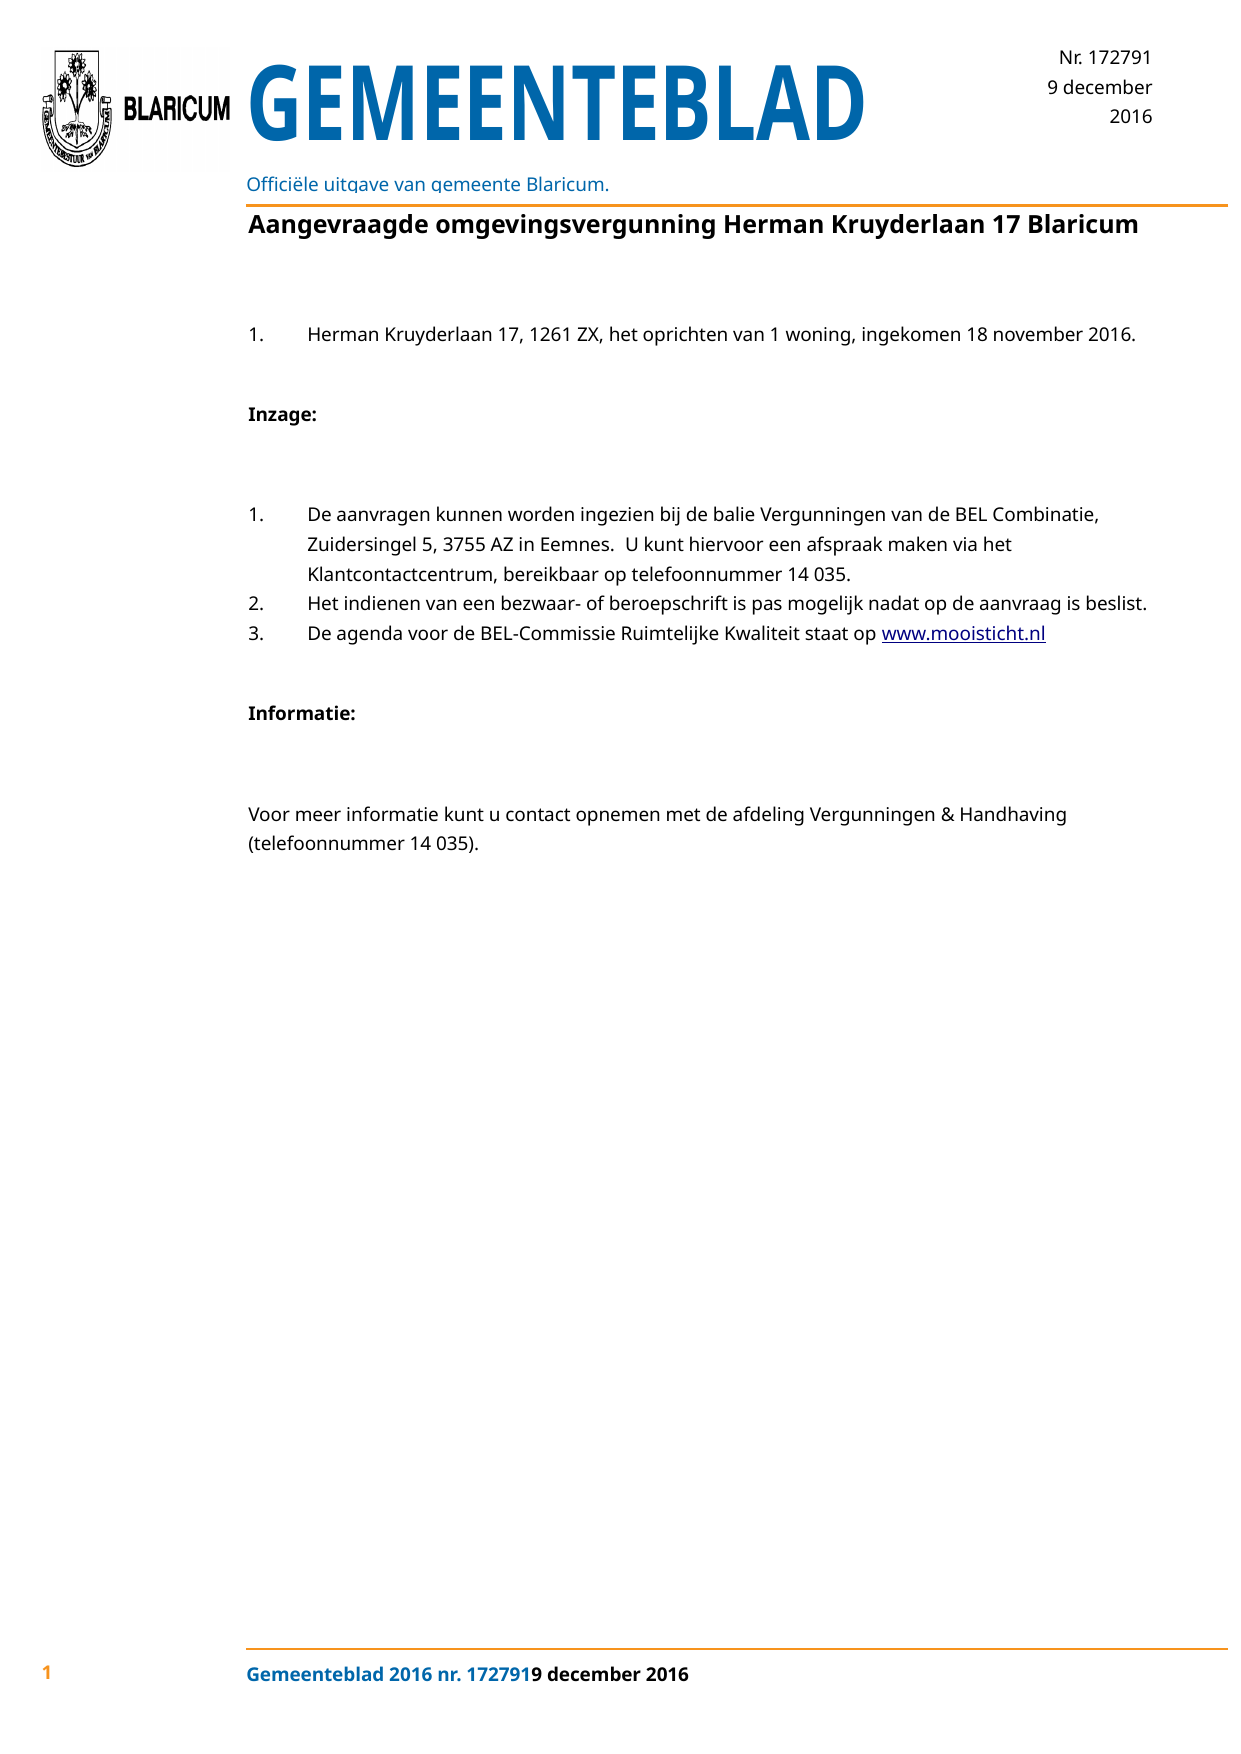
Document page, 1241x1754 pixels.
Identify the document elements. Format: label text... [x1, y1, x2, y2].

list De agenda voor de BEL-Commissie Ruimtelijke Kwaliteit staat op www.mooisticht.nl [248, 620, 1152, 646]
list De aanvragen kunnen worden ingezien bij de balie Vergunningen van de BEL Combinatie, Zuidersingel 5, 3755 AZ in Eemnes. U kunt hiervoor een afspraak maken via het Klantcontactcentrum, bereikbaar op telefoonnummer 14 035. [248, 502, 1152, 586]
text Informatie: [248, 700, 1152, 726]
text Voor meer informatie kunt u contact opnemen met de afdeling Vergunningen & Handhaving (telefoonnummer 14 035). [248, 801, 1152, 856]
list Herman Kruyderlaan 17, 1261 ZX, het oprichten van 1 woning, ingekomen 18 november 2016. [248, 321, 1152, 346]
picture [41, 47, 231, 172]
text Aangevraagde omgevingsvergunning Herman Kruyderlaan 17 Blaricum [248, 207, 1152, 241]
text Inzage: [248, 401, 1152, 426]
list Het indienen van een bezwaar- of beroepschrift is pas mogelijk nadat op de aanvraag is beslist. [248, 590, 1152, 616]
